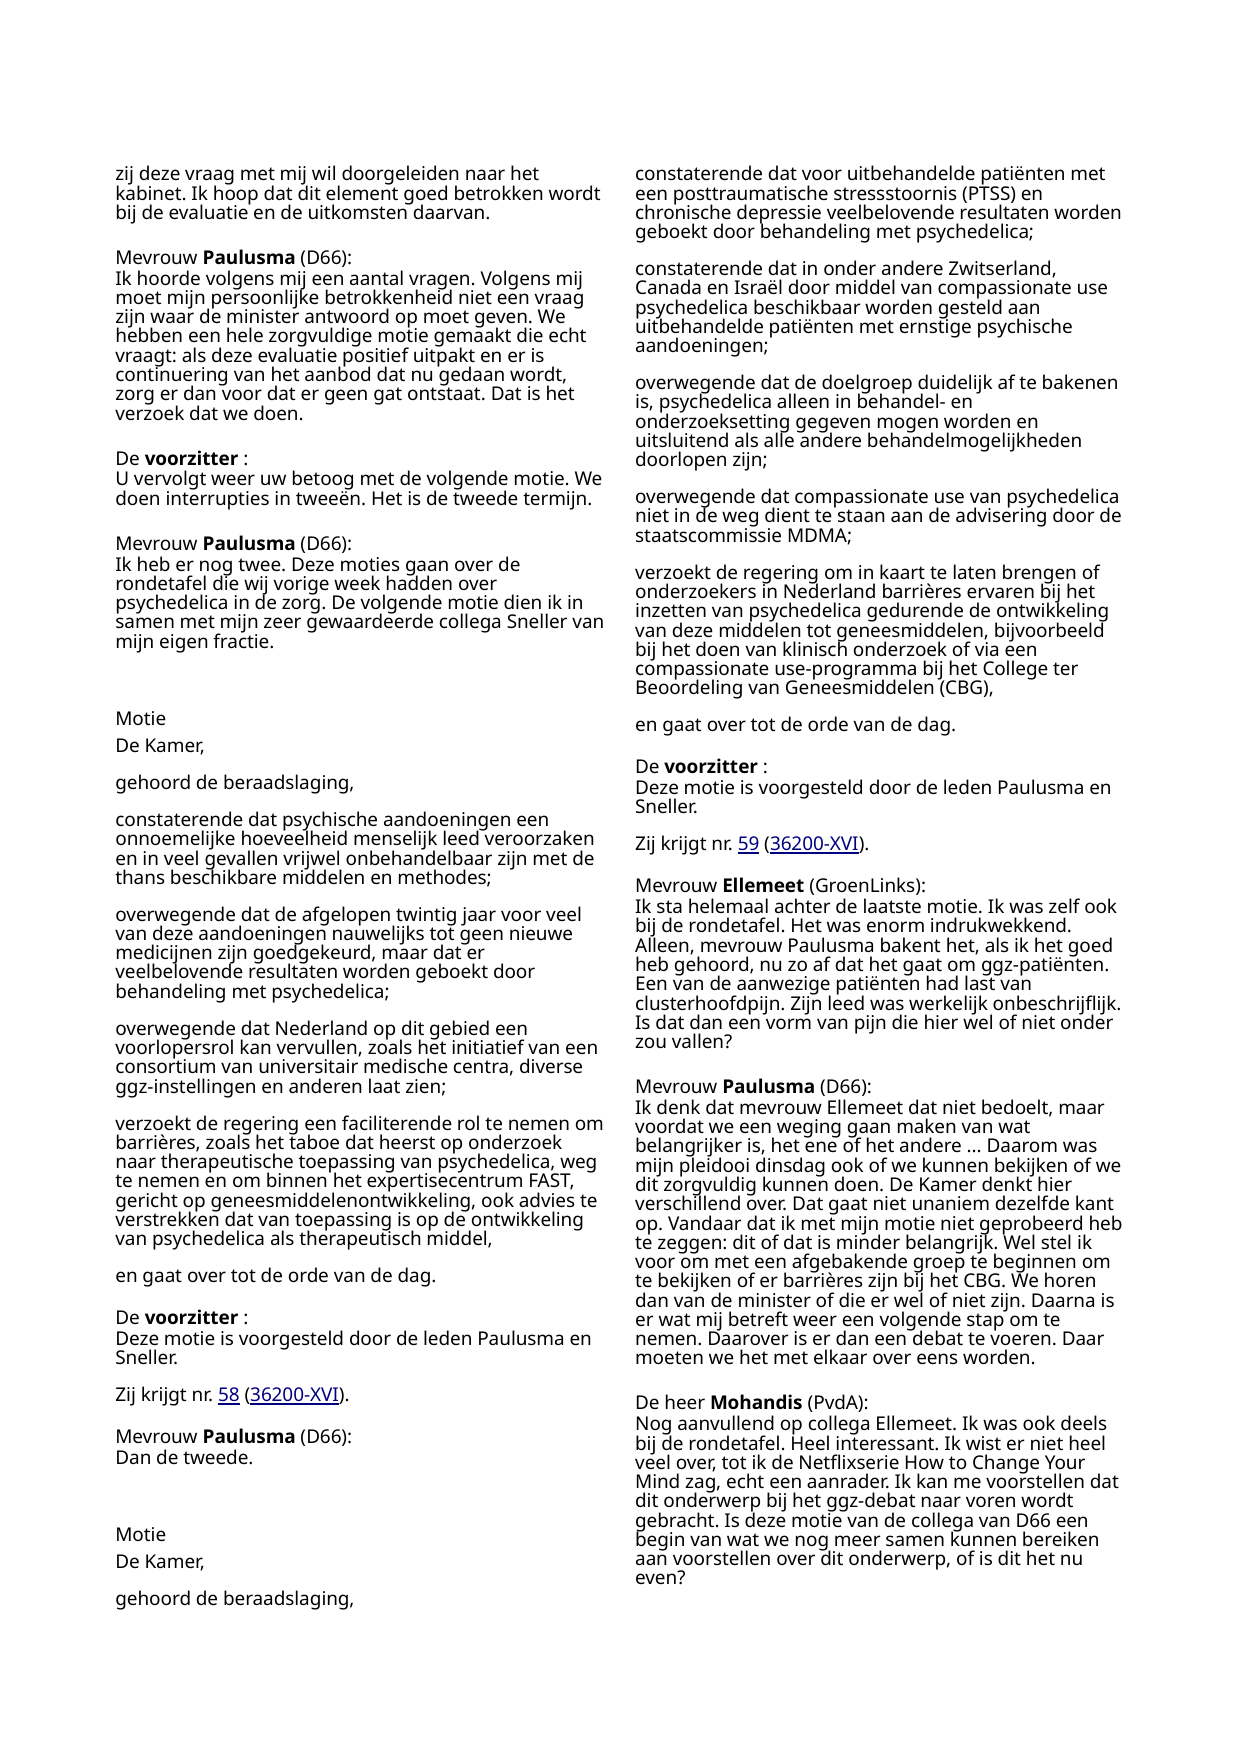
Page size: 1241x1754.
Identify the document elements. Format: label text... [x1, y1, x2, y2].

text Ik denk dat mevrouw Ellemeet dat niet bedoelt, maar voordat we een weging gaan maken van wat belangrijker is, het ene of het andere ... Daarom was mijn pleidooi dinsdag ook of we kunnen bekijken of we dit zorgvuldig kunnen doen. De Kamer denkt hier verschillend over. Dat gaat niet unaniem dezelfde kant op. Vandaar dat ik met mijn motie niet geprobeerd heb te zeggen: dit of dat is minder belangrijk. Wel stel ik voor om met een afgebakende groep te beginnen om te bekijken of er barrières zijn bij het CBG. We horen dan van de minister of die er wel of niet zijn. Daarna is er wat mij betreft weer een volgende stap om te nemen. Daarover is er dan een debat te voeren. Daar moeten we het met elkaar over eens worden. [635, 1099, 1125, 1369]
text Nog aanvullend op collega Ellemeet. Ik was ook deels bij de rondetafel. Heel interessant. Ik wist er niet heel veel over, tot ik de Netflixserie How to Change Your Mind zag, echt een aanrader. Ik kan me voorstellen dat dit onderwerp bij het ggz-debat naar voren wordt gebracht. Is deze motie van de collega van D66 een begin van wat we nog meer samen kunnen bereiken aan voorstellen over dit onderwerp, of is dit het nu even? [635, 1415, 1125, 1589]
text gehoord de beraadslaging, [115, 774, 605, 793]
text zij deze vraag met mij wil doorgeleiden naar het kabinet. Ik hoop dat dit element goed betrokken wordt bij de evaluatie en de uitkomsten daarvan. [115, 165, 605, 223]
text De Kamer, [115, 737, 605, 756]
text Dan de tweede. [115, 1449, 605, 1468]
text en gaat over tot de orde van de dag. [115, 1267, 605, 1286]
text Zij krijgt nr. 58 (36200-XVI). [115, 1386, 605, 1405]
text Mevrouw Ellemeet (GroenLinks): [635, 872, 1125, 898]
text De voorzitter : [635, 753, 1125, 779]
text Ik sta helemaal achter de laatste motie. Ik was zelf ook bij de rondetafel. Het was enorm indrukwekkend. Alleen, mevrouw Paulusma bakent het, als ik het goed heb gehoord, nu zo af dat het gaat om ggz-patiënten. Een van de aanwezige patiënten had last van clusterhoofdpijn. Zijn leed was werkelijk onbeschrijflijk. Is dat dan een vorm van pijn die hier wel of niet onder zou vallen? [635, 898, 1125, 1052]
text Mevrouw Paulusma (D66): [115, 530, 605, 556]
text constaterende dat psychische aandoeningen een onnoemelijke hoeveelheid menselijk leed veroorzaken en in veel gevallen vrijwel onbehandelbaar zijn met de thans beschikbare middelen en methodes; [115, 811, 605, 888]
text overwegende dat de doelgroep duidelijk af te bakenen is, psychedelica alleen in behandel- en onderzoeksetting gegeven mogen worden en uitsluitend als alle andere behandelmogelijkheden doorlopen zijn; [635, 374, 1125, 471]
text Motie [115, 705, 605, 731]
text De Kamer, [115, 1553, 605, 1573]
text Mevrouw Paulusma (D66): [635, 1073, 1125, 1099]
text overwegende dat Nederland op dit gebied een voorlopersrol kan vervullen, zoals het initiatief van een consortium van universitair medische centra, diverse ggz-instellingen en anderen laat zien; [115, 1020, 605, 1097]
text constaterende dat in onder andere Zwitserland, Canada en Israël door middel van compassionate use psychedelica beschikbaar worden gesteld aan uitbehandelde patiënten met ernstige psychische aandoeningen; [635, 260, 1125, 356]
text constaterende dat voor uitbehandelde patiënten met een posttraumatische stressstoornis (PTSS) en chronische depressie veelbelovende resultaten worden geboekt door behandeling met psychedelica; [635, 165, 1125, 242]
text Mevrouw Paulusma (D66): [115, 244, 605, 270]
text Motie [115, 1522, 605, 1547]
text De voorzitter : [115, 1304, 605, 1330]
text Mevrouw Paulusma (D66): [115, 1423, 605, 1449]
text verzoekt de regering een faciliterende rol te nemen om barrières, zoals het taboe dat heerst op onderzoek naar therapeutische toepassing van psychedelica, weg te nemen en om binnen het expertisecentrum FAST, gericht op geneesmiddelenontwikkeling, ook advies te verstrekken dat van toepassing is op de ontwikkeling van psychedelica als therapeutisch middel, [115, 1114, 605, 1249]
text Ik hoorde volgens mij een aantal vragen. Volgens mij moet mijn persoonlijke betrokkenheid niet een vraag zijn waar de minister antwoord op moet geven. We hebben een hele zorgvuldige motie gemaakt die echt vraagt: als deze evaluatie positief uitpakt en er is continuering van het aanbod dat nu gedaan wordt, zorg er dan voor dat er geen gat ontstaat. Dat is het verzoek dat we doen. [115, 270, 605, 424]
text overwegende dat compassionate use van psychedelica niet in de weg dient te staan aan de advisering door de staatscommissie MDMA; [635, 488, 1125, 546]
text Ik heb er nog twee. Deze moties gaan over de rondetafel die wij vorige week hadden over psychedelica in de zorg. De volgende motie dien ik in samen met mijn zeer gewaardeerde collega Sneller van mijn eigen fractie. [115, 556, 605, 652]
text gehoord de beraadslaging, [115, 1590, 605, 1609]
text Zij krijgt nr. 59 (36200-XVI). [635, 835, 1125, 854]
text overwegende dat de afgelopen twintig jaar voor veel van deze aandoeningen nauwelijks tot geen nieuwe medicijnen zijn goedgekeurd, maar dat er veelbelovende resultaten worden geboekt door behandeling met psychedelica; [115, 906, 605, 1002]
text Deze motie is voorgesteld door de leden Paulusma en Sneller. [115, 1330, 605, 1368]
text U vervolgt weer uw betoog met de volgende motie. We doen interrupties in tweeën. Het is de tweede termijn. [115, 470, 605, 509]
text De heer Mohandis (PvdA): [635, 1389, 1125, 1415]
text Deze motie is voorgesteld door de leden Paulusma en Sneller. [635, 779, 1125, 818]
text en gaat over tot de orde van de dag. [635, 716, 1125, 736]
text De voorzitter : [115, 445, 605, 470]
text verzoekt de regering om in kaart te laten brengen of onderzoekers in Nederland barrières ervaren bij het inzetten van psychedelica gedurende de ontwikkeling van deze middelen tot geneesmiddelen, bijvoorbeeld bij het doen van klinisch onderzoek of via een compassionate use-programma bij het College ter Beoordeling van Geneesmiddelen (CBG), [635, 564, 1125, 699]
